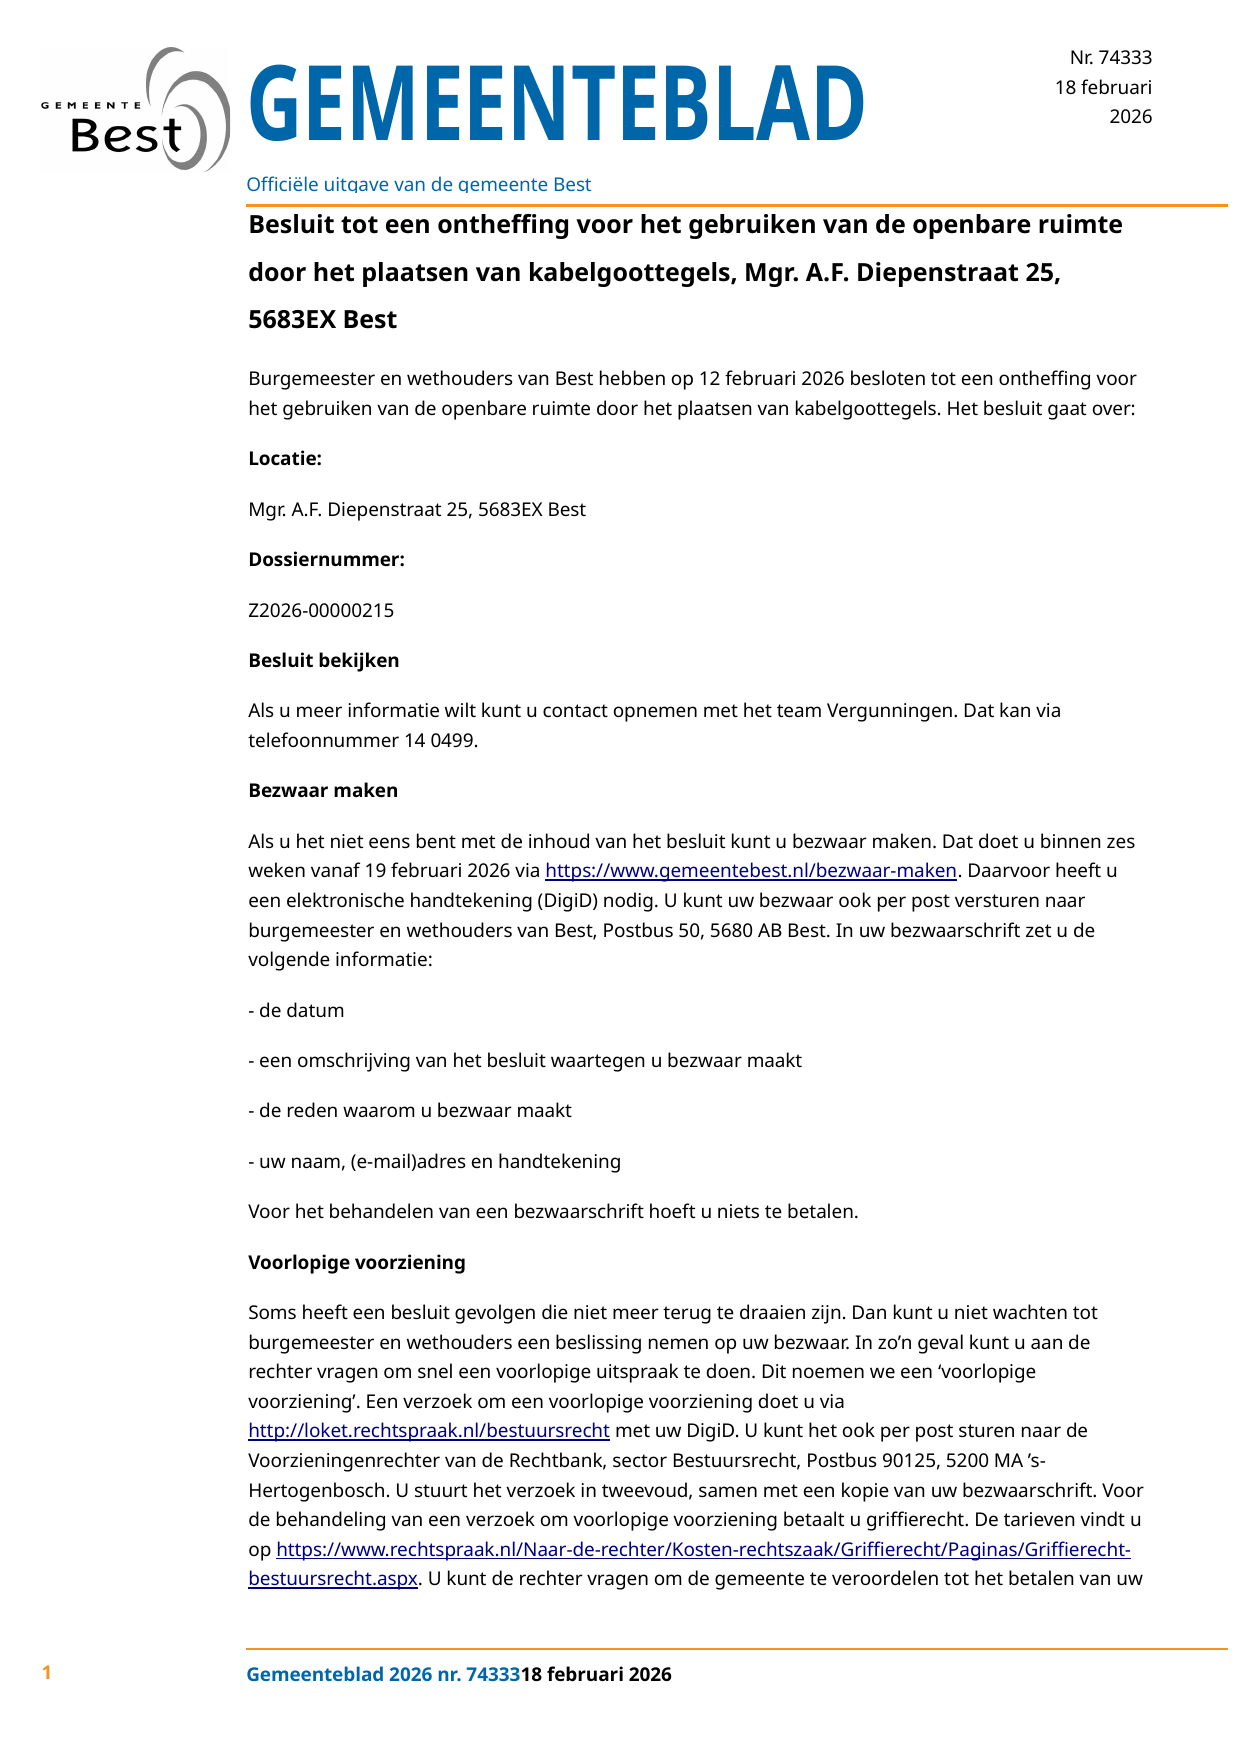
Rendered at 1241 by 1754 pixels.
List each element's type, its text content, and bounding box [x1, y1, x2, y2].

text - de datum [248, 997, 1152, 1022]
text Locatie: [248, 446, 1152, 471]
text - de reden waarom u bezwaar maakt [248, 1098, 1152, 1123]
text Besluit tot een ontheffing voor het gebruiken van de openbare ruimte door het plaatsen van kabelgoottegels, Mgr. A.F. Diepenstraat 25, 5683EX Best [248, 207, 1152, 336]
text Bezwaar maken [248, 778, 1152, 803]
text Z2026-00000215 [248, 597, 1152, 622]
text Dossiernummer: [248, 546, 1152, 572]
text Soms heeft een besluit gevolgen die niet meer terug te draaien zijn. Dan kunt u niet wachten tot burgemeester en wethouders een beslissing nemen op uw bezwaar. In zo’n geval kunt u aan de rechter vragen om snel een voorlopige uitspraak te doen. Dit noemen we een ‘voorlopige voorziening’. Een verzoek om een voorlopige voorziening doet u via http://loket.rechtspraak.nl/bestuursrecht met uw DigiD. U kunt het ook per post sturen naar de Voorzieningenrechter van de Rechtbank, sector Bestuursrecht, Postbus 90125, 5200 MA ’s-Hertogenbosch. U stuurt het verzoek in tweevoud, samen met een kopie van uw bezwaarschrift. Voor de behandeling van een verzoek om voorlopige voorziening betaalt u griffierecht. De tarieven vindt u op https://www.rechtspraak.nl/Naar-de-rechter/Kosten-rechtszaak/Griffierecht/Paginas/Griffierecht-bestuursrecht.aspx. U kunt de rechter vragen om de gemeente te veroordelen tot het betalen van uw [248, 1299, 1152, 1591]
text Als u het niet eens bent met de inhoud van het besluit kunt u bezwaar maken. Dat doet u binnen zes weken vanaf 19 februari 2026 via https://www.gemeentebest.nl/bezwaar-maken. Daarvoor heeft u een elektronische handtekening (DigiD) nodig. U kunt uw bezwaar ook per post versturen naar burgemeester en wethouders van Best, Postbus 50, 5680 AB Best. In uw bezwaarschrift zet u de volgende informatie: [248, 828, 1152, 972]
text Als u meer informatie wilt kunt u contact opnemen met het team Vergunningen. Dat kan via telefoonnummer 14 0499. [248, 698, 1152, 753]
text Voor het behandelen van een bezwaarschrift hoeft u niets te betalen. [248, 1198, 1152, 1224]
text - een omschrijving van het besluit waartegen u bezwaar maakt [248, 1047, 1152, 1073]
text - uw naam, (e-mail)adres en handtekening [248, 1148, 1152, 1174]
text Voorlopige voorziening [248, 1249, 1152, 1274]
text Mgr. A.F. Diepenstraat 25, 5683EX Best [248, 496, 1152, 522]
text Besluit bekijken [248, 647, 1152, 673]
text Burgemeester en wethouders van Best hebben op 12 februari 2026 besloten tot een ontheffing voor het gebruiken van de openbare ruimte door het plaatsen van kabelgoottegels. Het besluit gaat over: [248, 366, 1152, 421]
picture [41, 47, 231, 172]
